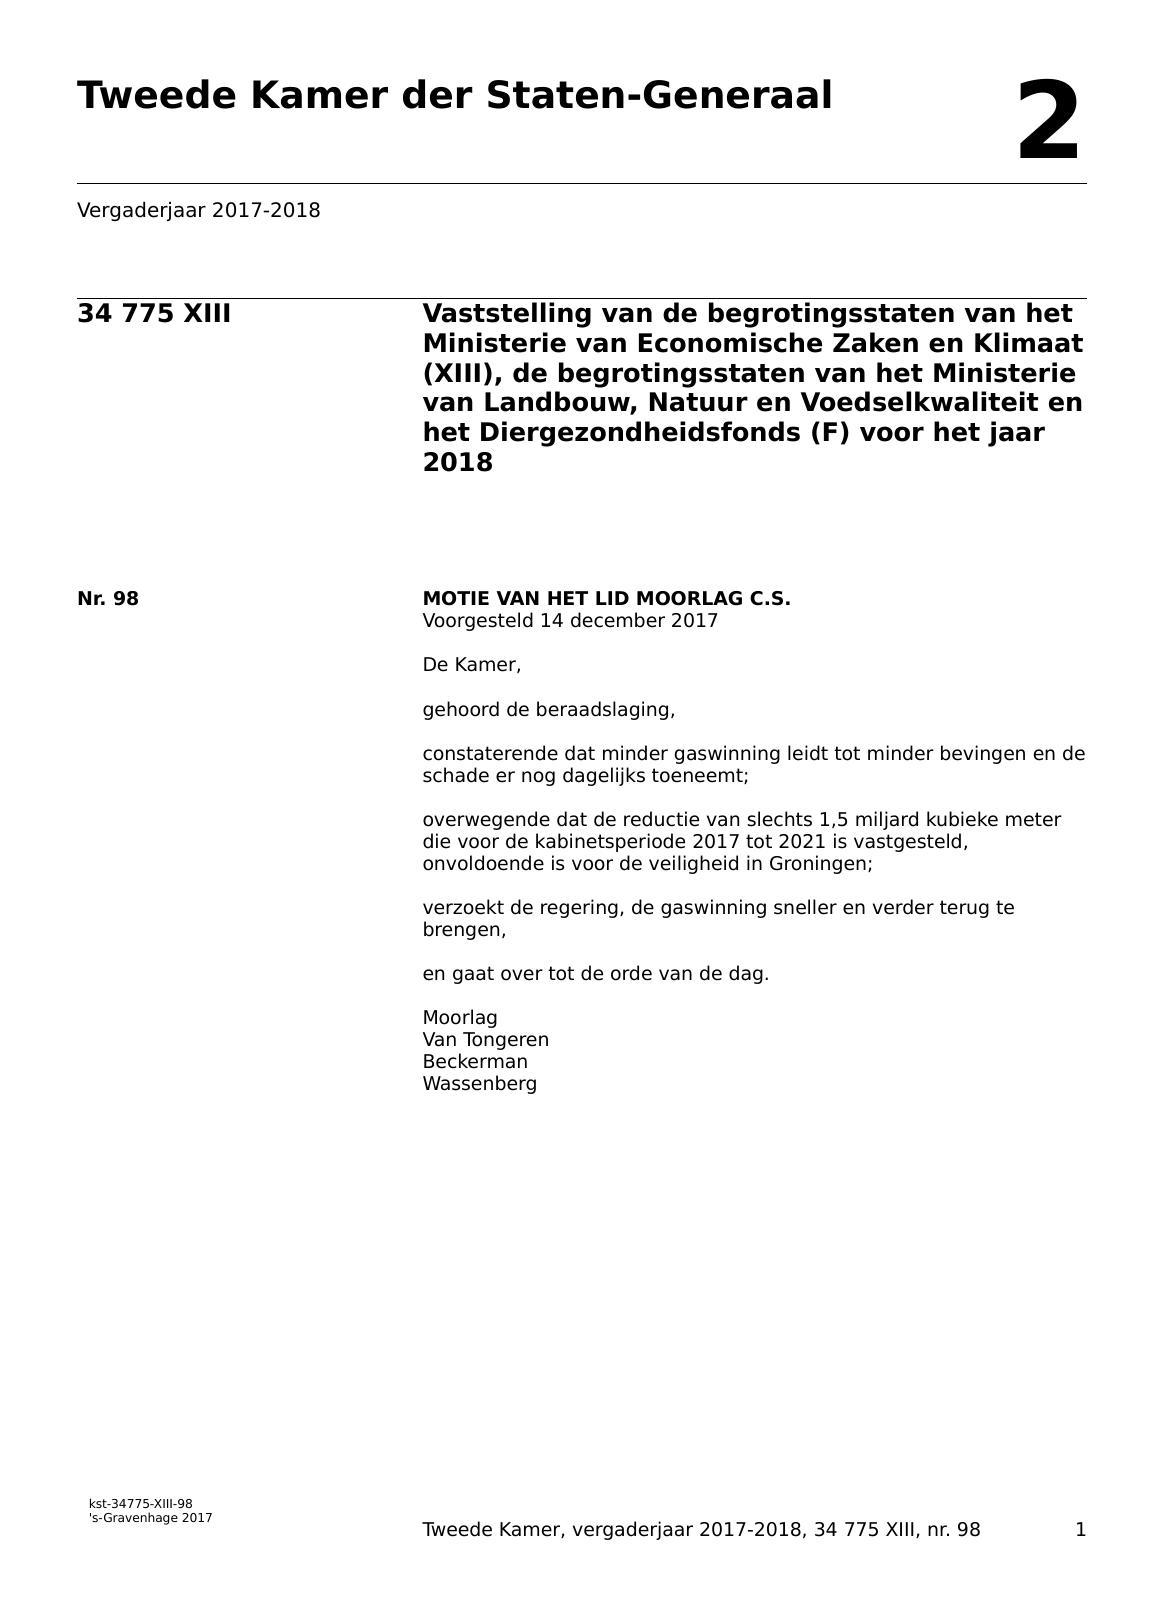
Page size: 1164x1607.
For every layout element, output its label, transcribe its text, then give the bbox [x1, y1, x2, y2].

text Moorlag [422, 1007, 1087, 1029]
subtitle Nr. 98 MOTIE VAN HET LID MOORLAG C.S. [77, 588, 1087, 610]
text De Kamer, [422, 654, 1087, 676]
text 's-Gravenhage 2017 [88, 1511, 323, 1525]
text constaterende dat minder gaswinning leidt tot minder bevingen en de schade er nog dagelijks toeneemt; [422, 743, 1087, 787]
subtitle 34 775 XIII Vaststelling van de begrotingsstaten van het Ministerie van Economische Zaken en Klimaat (XIII), de begrotingsstaten van het Ministerie van Landbouw, Natuur en Voedselkwaliteit en het Diergezondheidsfonds (F) voor het jaar 2018 [77, 299, 1087, 477]
table_cell Vergaderjaar 2017-2018 [77, 184, 1087, 298]
table_header Tweede Kamer der Staten-Generaal [77, 59, 886, 183]
table_header 2 [886, 59, 1087, 183]
text Van Tongeren [422, 1029, 1087, 1051]
text Wassenberg [422, 1073, 1087, 1095]
text kst-34775-XIII-98 [88, 1497, 323, 1511]
text gehoord de beraadslaging, [422, 698, 1087, 720]
text Voorgesteld 14 december 2017 [422, 610, 1087, 632]
text Beckerman [422, 1051, 1087, 1073]
text verzoekt de regering, de gaswinning sneller en verder terug te brengen, [422, 897, 1087, 941]
text en gaat over tot de orde van de dag. [422, 963, 1087, 985]
text overwegende dat de reductie van slechts 1,5 miljard kubieke meter die voor de kabinetsperiode 2017 tot 2021 is vastgesteld, onvoldoende is voor de veiligheid in Groningen; [422, 809, 1087, 875]
